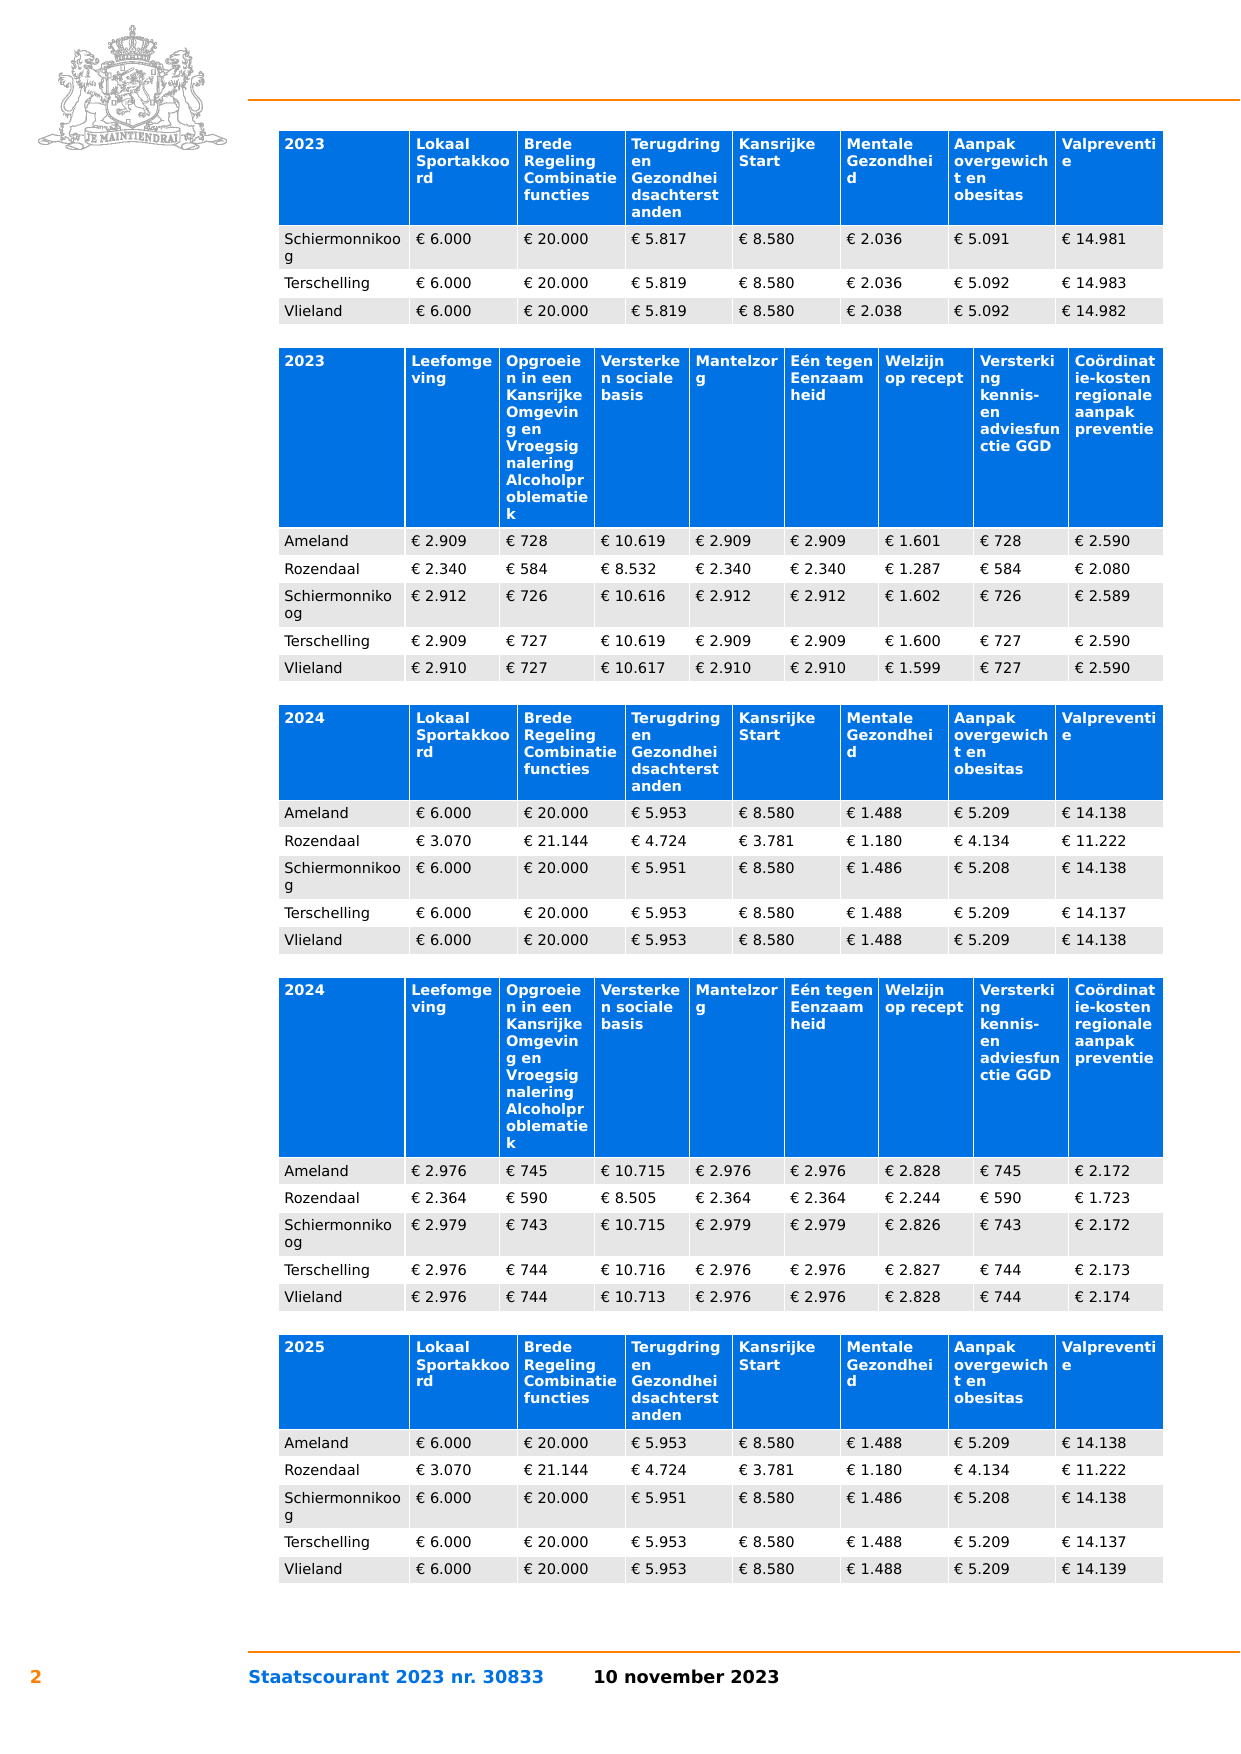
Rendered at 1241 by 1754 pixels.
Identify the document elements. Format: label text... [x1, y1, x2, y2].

table_cell Ameland [279, 529, 404, 555]
table_header Versterking kennis- en adviesfunctie GGD [974, 348, 1068, 527]
table_header Versterken sociale basis [595, 348, 689, 527]
table_cell € 1.602 [879, 583, 973, 627]
table_cell € 14.138 [1056, 1430, 1163, 1456]
table_cell € 743 [974, 1213, 1068, 1256]
table_cell € 2.172 [1069, 1158, 1163, 1184]
table_cell € 14.137 [1056, 1529, 1163, 1556]
table_cell Terschelling [279, 1529, 409, 1556]
table_header Valpreventie [1056, 131, 1163, 225]
table_cell € 2.172 [1069, 1213, 1163, 1256]
table_cell € 743 [500, 1213, 594, 1256]
table_header Eén tegen Eenzaamheid [785, 978, 878, 1157]
table_header 2023 [279, 348, 404, 527]
table_header Brede Regeling Combinatiefuncties [518, 705, 625, 800]
table_cell € 1.488 [841, 1557, 948, 1583]
table_cell Terschelling [279, 1257, 404, 1283]
table_cell € 2.826 [879, 1213, 973, 1256]
table_header Lokaal Sportakkoord [410, 1335, 517, 1429]
table_cell € 20.000 [518, 927, 625, 954]
table_cell € 2.036 [841, 271, 948, 297]
table_cell € 2.244 [879, 1185, 973, 1212]
table_header Terugdringen Gezondheidsachterstanden [626, 1335, 732, 1429]
table_cell € 2.173 [1069, 1257, 1163, 1283]
table_header Aanpak overgewicht en obesitas [949, 705, 1055, 800]
table_cell € 20.000 [518, 1485, 625, 1528]
table_cell € 744 [974, 1284, 1068, 1311]
table_header Valpreventie [1056, 705, 1163, 800]
table_cell € 8.580 [733, 900, 840, 926]
table_cell Vlieland [279, 298, 409, 324]
table_cell € 3.070 [410, 1458, 517, 1484]
table_cell € 2.909 [785, 628, 878, 654]
table_cell € 2.909 [690, 628, 784, 654]
table_cell € 2.827 [879, 1257, 973, 1283]
table_cell € 6.000 [410, 298, 517, 324]
table_cell Vlieland [279, 655, 404, 681]
table_cell € 2.976 [406, 1284, 499, 1311]
table_cell € 2.340 [406, 556, 499, 582]
table_header Brede Regeling Combinatiefuncties [518, 131, 625, 225]
table_header Valpreventie [1056, 1335, 1163, 1429]
table_cell € 2.976 [785, 1284, 878, 1311]
table_cell Ameland [279, 801, 409, 827]
table_cell € 10.619 [595, 529, 689, 555]
table_cell € 5.209 [949, 1557, 1055, 1583]
table_cell Rozendaal [279, 556, 404, 582]
table_cell Vlieland [279, 1557, 409, 1583]
table_cell € 727 [974, 655, 1068, 681]
table_cell € 5.953 [626, 927, 732, 954]
table_cell € 14.138 [1056, 927, 1163, 954]
table_cell € 10.616 [595, 583, 689, 627]
table_cell € 2.364 [690, 1185, 784, 1212]
table_header 2024 [279, 978, 404, 1157]
table_cell € 744 [500, 1257, 594, 1283]
table_cell Rozendaal [279, 1185, 404, 1212]
table_cell € 20.000 [518, 298, 625, 324]
table_cell € 5.819 [626, 298, 732, 324]
table_cell € 10.715 [595, 1213, 689, 1256]
table_header Versterken sociale basis [595, 978, 689, 1157]
table_cell € 5.208 [949, 1485, 1055, 1528]
table_cell € 5.953 [626, 1529, 732, 1556]
table_cell € 1.488 [841, 927, 948, 954]
table_cell Rozendaal [279, 828, 409, 854]
table_header Aanpak overgewicht en obesitas [949, 131, 1055, 225]
table_cell € 8.580 [733, 1430, 840, 1456]
table_cell € 5.819 [626, 271, 732, 297]
table_cell € 727 [500, 655, 594, 681]
table_cell € 590 [500, 1185, 594, 1212]
table_cell € 14.138 [1056, 856, 1163, 899]
table_cell € 6.000 [410, 271, 517, 297]
table_cell € 5.091 [949, 226, 1055, 269]
table_cell € 2.910 [785, 655, 878, 681]
table_cell € 2.036 [841, 226, 948, 269]
table_header Leefomgeving [406, 348, 499, 527]
table_cell € 8.580 [733, 1529, 840, 1556]
table_cell € 727 [500, 628, 594, 654]
table_cell € 2.038 [841, 298, 948, 324]
table_cell € 5.951 [626, 1485, 732, 1528]
table_cell € 2.590 [1069, 628, 1163, 654]
table_cell € 744 [974, 1257, 1068, 1283]
table_cell € 6.000 [410, 1430, 517, 1456]
table_cell € 20.000 [518, 226, 625, 269]
table_header Mantelzorg [690, 978, 784, 1157]
table_cell € 1.488 [841, 1529, 948, 1556]
table_header Terugdringen Gezondheidsachterstanden [626, 131, 732, 225]
table_cell € 1.180 [841, 828, 948, 854]
table_header 2023 [279, 131, 409, 225]
table_cell € 2.912 [690, 583, 784, 627]
table_cell € 2.364 [406, 1185, 499, 1212]
table_cell € 10.619 [595, 628, 689, 654]
table_cell € 11.222 [1056, 828, 1163, 854]
table_cell € 2.340 [785, 556, 878, 582]
table_header Lokaal Sportakkoord [410, 131, 517, 225]
picture [38, 25, 227, 150]
table_header Lokaal Sportakkoord [410, 705, 517, 800]
table_cell € 2.828 [879, 1284, 973, 1311]
table_header Mentale Gezondheid [841, 705, 948, 800]
table_cell € 726 [500, 583, 594, 627]
table_cell € 2.909 [406, 628, 499, 654]
table_cell € 1.600 [879, 628, 973, 654]
table_cell Rozendaal [279, 1458, 409, 1484]
table_cell € 2.976 [690, 1284, 784, 1311]
table_cell € 2.910 [690, 655, 784, 681]
table_cell € 2.979 [690, 1213, 784, 1256]
table_cell € 2.174 [1069, 1284, 1163, 1311]
table_cell € 5.953 [626, 900, 732, 926]
table_header Mentale Gezondheid [841, 131, 948, 225]
table_cell € 6.000 [410, 856, 517, 899]
table_cell € 2.909 [690, 529, 784, 555]
table_cell € 745 [974, 1158, 1068, 1184]
table_cell € 1.599 [879, 655, 973, 681]
table_cell € 5.209 [949, 801, 1055, 827]
table_cell Vlieland [279, 1284, 404, 1311]
table_cell € 6.000 [410, 1557, 517, 1583]
table_cell € 8.532 [595, 556, 689, 582]
table_cell € 14.138 [1056, 1485, 1163, 1528]
table_cell € 5.209 [949, 900, 1055, 926]
table_cell € 5.209 [949, 1529, 1055, 1556]
table_cell € 4.724 [626, 1458, 732, 1484]
table_header Mentale Gezondheid [841, 1335, 948, 1429]
table_cell € 1.488 [841, 801, 948, 827]
table_cell € 5.209 [949, 1430, 1055, 1456]
table_cell € 14.137 [1056, 900, 1163, 926]
table_cell € 5.953 [626, 801, 732, 827]
table_cell € 2.910 [406, 655, 499, 681]
table_cell € 1.486 [841, 1485, 948, 1528]
table_cell € 2.976 [690, 1158, 784, 1184]
table_cell € 14.981 [1056, 226, 1163, 269]
table_header Kansrijke Start [733, 1335, 840, 1429]
table_cell € 5.092 [949, 271, 1055, 297]
table_cell € 4.724 [626, 828, 732, 854]
table_header Brede Regeling Combinatiefuncties [518, 1335, 625, 1429]
table_cell € 6.000 [410, 900, 517, 926]
table_cell Schiermonnikoog [279, 583, 404, 627]
table_cell € 5.208 [949, 856, 1055, 899]
table_cell € 2.590 [1069, 655, 1163, 681]
table_cell € 20.000 [518, 1430, 625, 1456]
table_cell € 5.953 [626, 1557, 732, 1583]
table_cell € 8.580 [733, 1557, 840, 1583]
table_header Eén tegen Eenzaamheid [785, 348, 878, 527]
table_cell € 2.364 [785, 1185, 878, 1212]
table_cell € 5.092 [949, 298, 1055, 324]
table_cell € 21.144 [518, 1458, 625, 1484]
table_cell € 10.715 [595, 1158, 689, 1184]
table_cell € 584 [500, 556, 594, 582]
table_cell Terschelling [279, 900, 409, 926]
table_cell € 4.134 [949, 828, 1055, 854]
table_cell € 1.723 [1069, 1185, 1163, 1212]
table_cell € 2.828 [879, 1158, 973, 1184]
table_cell € 1.601 [879, 529, 973, 555]
table_cell € 20.000 [518, 271, 625, 297]
table_header Welzijn op recept [879, 348, 973, 527]
table_cell € 5.209 [949, 927, 1055, 954]
table_header 2025 [279, 1335, 409, 1429]
table_header Opgroeien in een Kansrijke Omgeving en Vroegsignalering Alcoholproblematiek [500, 348, 594, 527]
table_header Leefomgeving [406, 978, 499, 1157]
table_cell Vlieland [279, 927, 409, 954]
table_cell € 14.983 [1056, 271, 1163, 297]
table_cell € 590 [974, 1185, 1068, 1212]
table_cell € 6.000 [410, 927, 517, 954]
table_cell € 8.580 [733, 856, 840, 899]
table_header Versterking kennis- en adviesfunctie GGD [974, 978, 1068, 1157]
table_cell € 2.589 [1069, 583, 1163, 627]
table_cell € 5.817 [626, 226, 732, 269]
table_cell € 20.000 [518, 1557, 625, 1583]
table_cell € 5.953 [626, 1430, 732, 1456]
table_cell € 4.134 [949, 1458, 1055, 1484]
table_cell € 745 [500, 1158, 594, 1184]
table_cell € 2.912 [406, 583, 499, 627]
table_header Coördinatie-kosten regionale aanpak preventie [1069, 348, 1163, 527]
table_cell Terschelling [279, 271, 409, 297]
table_cell € 14.139 [1056, 1557, 1163, 1583]
table_cell € 2.976 [785, 1158, 878, 1184]
table_cell € 2.912 [785, 583, 878, 627]
table_cell € 2.909 [785, 529, 878, 555]
table_cell € 2.976 [690, 1257, 784, 1283]
table_cell € 3.781 [733, 1458, 840, 1484]
table_cell € 1.488 [841, 1430, 948, 1456]
table_cell € 1.488 [841, 900, 948, 926]
table_cell € 20.000 [518, 801, 625, 827]
table_cell € 8.580 [733, 927, 840, 954]
table_cell € 8.580 [733, 298, 840, 324]
table_cell € 8.580 [733, 1485, 840, 1528]
table_cell € 10.617 [595, 655, 689, 681]
table_cell € 6.000 [410, 1485, 517, 1528]
table_cell € 3.070 [410, 828, 517, 854]
table_cell € 8.580 [733, 271, 840, 297]
table_cell € 2.909 [406, 529, 499, 555]
table_cell € 11.222 [1056, 1458, 1163, 1484]
table_cell € 14.138 [1056, 801, 1163, 827]
table_cell € 20.000 [518, 900, 625, 926]
table_header Coördinatie-kosten regionale aanpak preventie [1069, 978, 1163, 1157]
table_cell € 2.976 [406, 1158, 499, 1184]
table_cell € 1.486 [841, 856, 948, 899]
table_cell Ameland [279, 1158, 404, 1184]
table_cell € 10.716 [595, 1257, 689, 1283]
table_header Terugdringen Gezondheidsachterstanden [626, 705, 732, 800]
table_cell Schiermonnikoog [279, 1485, 409, 1528]
table_cell Schiermonnikoog [279, 1213, 404, 1256]
table_header Opgroeien in een Kansrijke Omgeving en Vroegsignalering Alcoholproblematiek [500, 978, 594, 1157]
table_cell € 6.000 [410, 1529, 517, 1556]
table_header Aanpak overgewicht en obesitas [949, 1335, 1055, 1429]
table_cell € 744 [500, 1284, 594, 1311]
table_cell Terschelling [279, 628, 404, 654]
table_cell € 14.982 [1056, 298, 1163, 324]
table_cell Schiermonnikoog [279, 226, 409, 269]
table_cell € 8.580 [733, 226, 840, 269]
table_cell € 584 [974, 556, 1068, 582]
table_cell € 2.976 [406, 1257, 499, 1283]
table_cell € 6.000 [410, 226, 517, 269]
table_cell € 1.287 [879, 556, 973, 582]
table_cell € 2.340 [690, 556, 784, 582]
table_cell € 2.080 [1069, 556, 1163, 582]
table_cell € 727 [974, 628, 1068, 654]
table_header Kansrijke Start [733, 705, 840, 800]
table_cell € 728 [974, 529, 1068, 555]
table_cell € 2.976 [785, 1257, 878, 1283]
table_cell € 8.505 [595, 1185, 689, 1212]
table_cell € 20.000 [518, 856, 625, 899]
table_cell € 2.590 [1069, 529, 1163, 555]
table_cell € 726 [974, 583, 1068, 627]
table_header Kansrijke Start [733, 131, 840, 225]
table_header 2024 [279, 705, 409, 800]
table_cell € 8.580 [733, 801, 840, 827]
table_cell € 728 [500, 529, 594, 555]
table_cell € 10.713 [595, 1284, 689, 1311]
table_cell € 20.000 [518, 1529, 625, 1556]
table_header Welzijn op recept [879, 978, 973, 1157]
table_cell € 3.781 [733, 828, 840, 854]
table_cell € 21.144 [518, 828, 625, 854]
table_cell € 5.951 [626, 856, 732, 899]
table_cell € 1.180 [841, 1458, 948, 1484]
table_cell € 2.979 [406, 1213, 499, 1256]
table_cell Ameland [279, 1430, 409, 1456]
table_cell € 6.000 [410, 801, 517, 827]
table_cell Schiermonnikoog [279, 856, 409, 899]
table_header Mantelzorg [690, 348, 784, 527]
table_cell € 2.979 [785, 1213, 878, 1256]
